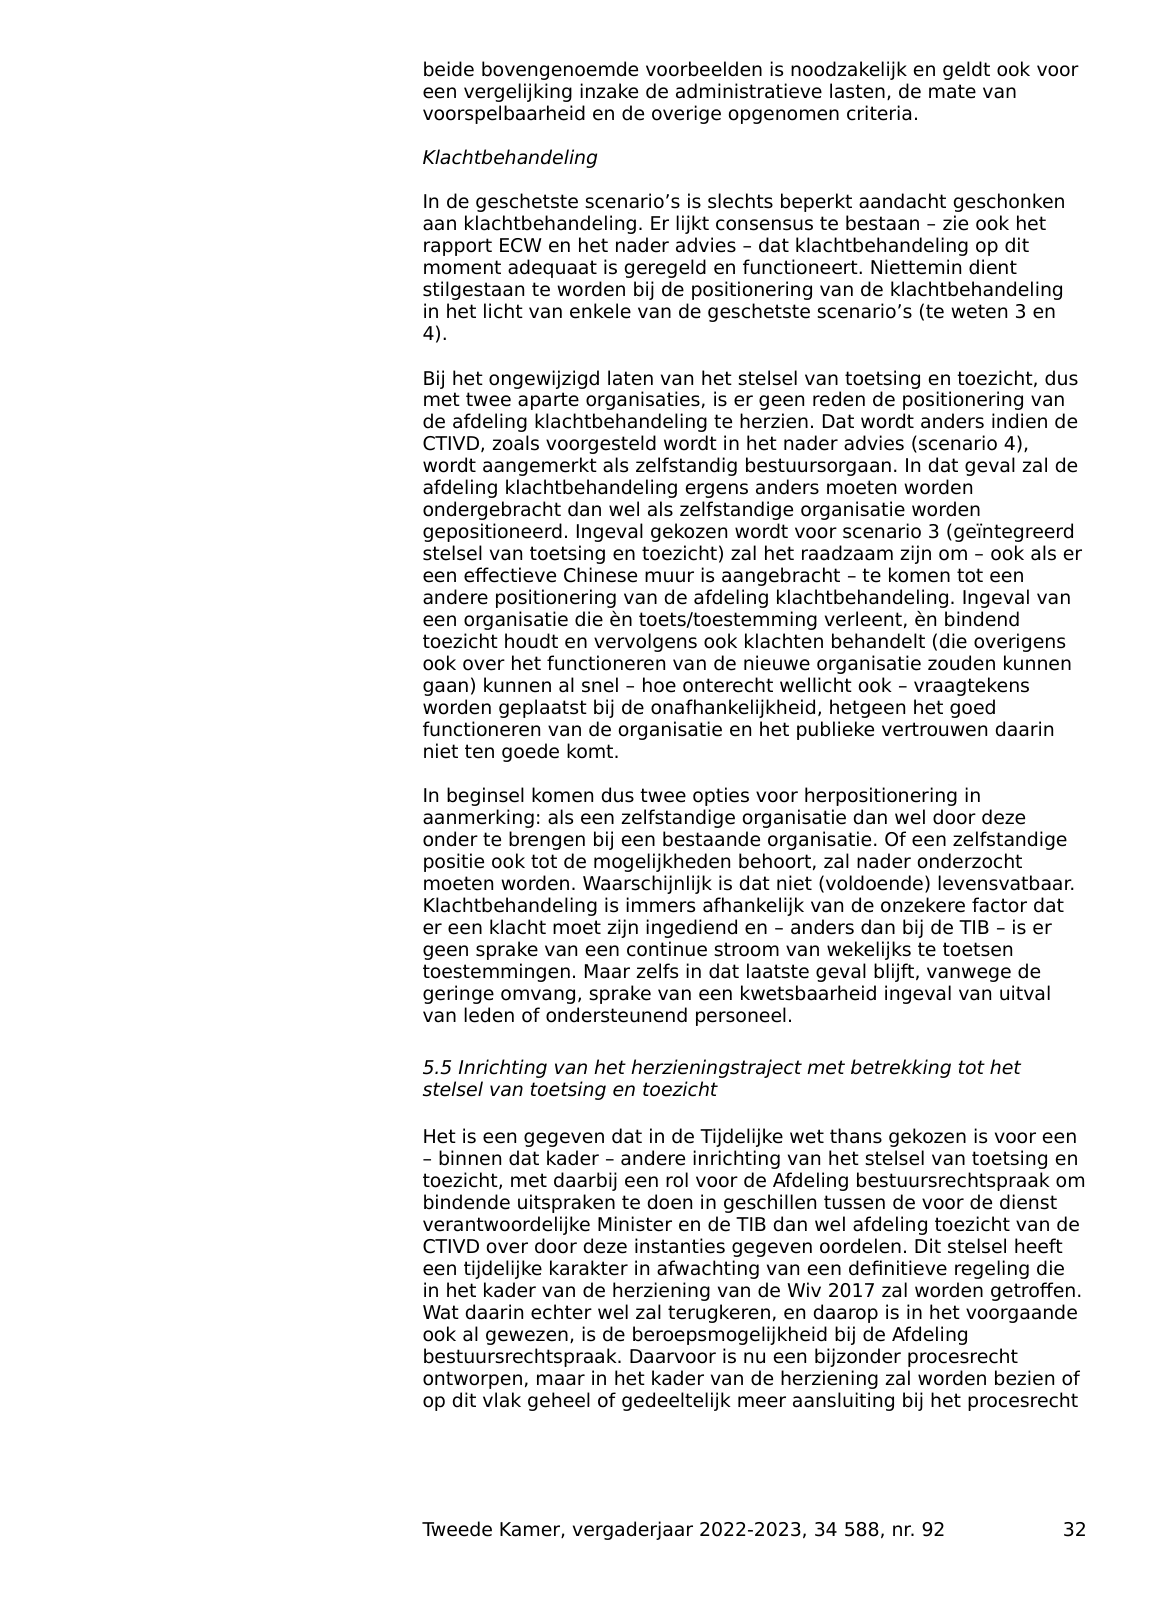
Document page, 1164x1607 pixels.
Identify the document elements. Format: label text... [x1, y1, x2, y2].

subtitle 5.5 Inrichting van het herzieningstraject met betrekking tot het stelsel van toetsing en toezicht [422, 1057, 1087, 1101]
text In beginsel komen dus twee opties voor herpositionering in aanmerking: als een zelfstandige organisatie dan wel door deze onder te brengen bij een bestaande organisatie. Of een zelfstandige positie ook tot de mogelijkheden behoort, zal nader onderzocht moeten worden. Waarschijnlijk is dat niet (voldoende) levensvatbaar. Klachtbehandeling is immers afhankelijk van de onzekere factor dat er een klacht moet zijn ingediend en – anders dan bij de TIB – is er geen sprake van een continue stroom van wekelijks te toetsen toestemmingen. Maar zelfs in dat laatste geval blijft, vanwege de geringe omvang, sprake van een kwetsbaarheid ingeval van uitval van leden of ondersteunend personeel. [422, 785, 1087, 1027]
text Het is een gegeven dat in de Tijdelijke wet thans gekozen is voor een – binnen dat kader – andere inrichting van het stelsel van toetsing en toezicht, met daarbij een rol voor de Afdeling bestuursrechtspraak om bindende uitspraken te doen in geschillen tussen de voor de dienst verantwoordelijke Minister en de TIB dan wel afdeling toezicht van de CTIVD over door deze instanties gegeven oordelen. Dit stelsel heeft een tijdelijke karakter in afwachting van een definitieve regeling die in het kader van de herziening van de Wiv 2017 zal worden getroffen. Wat daarin echter wel zal terugkeren, en daarop is in het voorgaande ook al gewezen, is de beroepsmogelijkheid bij de Afdeling bestuursrechtspraak. Daarvoor is nu een bijzonder procesrecht ontworpen, maar in het kader van de herziening zal worden bezien of op dit vlak geheel of gedeeltelijk meer aansluiting bij het procesrecht [422, 1126, 1087, 1412]
text Bij het ongewijzigd laten van het stelsel van toetsing en toezicht, dus met twee aparte organisaties, is er geen reden de positionering van de afdeling klachtbehandeling te herzien. Dat wordt anders indien de CTIVD, zoals voorgesteld wordt in het nader advies (scenario 4), wordt aangemerkt als zelfstandig bestuursorgaan. In dat geval zal de afdeling klachtbehandeling ergens anders moeten worden ondergebracht dan wel als zelfstandige organisatie worden gepositioneerd. Ingeval gekozen wordt voor scenario 3 (geïntegreerd stelsel van toetsing en toezicht) zal het raadzaam zijn om – ook als er een effectieve Chinese muur is aangebracht – te komen tot een andere positionering van de afdeling klachtbehandeling. Ingeval van een organisatie die èn toets/toestemming verleent, èn bindend toezicht houdt en vervolgens ook klachten behandelt (die overigens ook over het functioneren van de nieuwe organisatie zouden kunnen gaan) kunnen al snel – hoe onterecht wellicht ook – vraagtekens worden geplaatst bij de onafhankelijkheid, hetgeen het goed functioneren van de organisatie en het publieke vertrouwen daarin niet ten goede komt. [422, 367, 1087, 763]
text In de geschetste scenario’s is slechts beperkt aandacht geschonken aan klachtbehandeling. Er lijkt consensus te bestaan – zie ook het rapport ECW en het nader advies – dat klachtbehandeling op dit moment adequaat is geregeld en functioneert. Niettemin dient stilgestaan te worden bij de positionering van de klachtbehandeling in het licht van enkele van de geschetste scenario’s (te weten 3 en 4). [422, 191, 1087, 345]
subtitle Klachtbehandeling [422, 147, 1087, 169]
text beide bovengenoemde voorbeelden is noodzakelijk en geldt ook voor een vergelijking inzake de administratieve lasten, de mate van voorspelbaarheid en de overige opgenomen criteria. [422, 59, 1087, 125]
